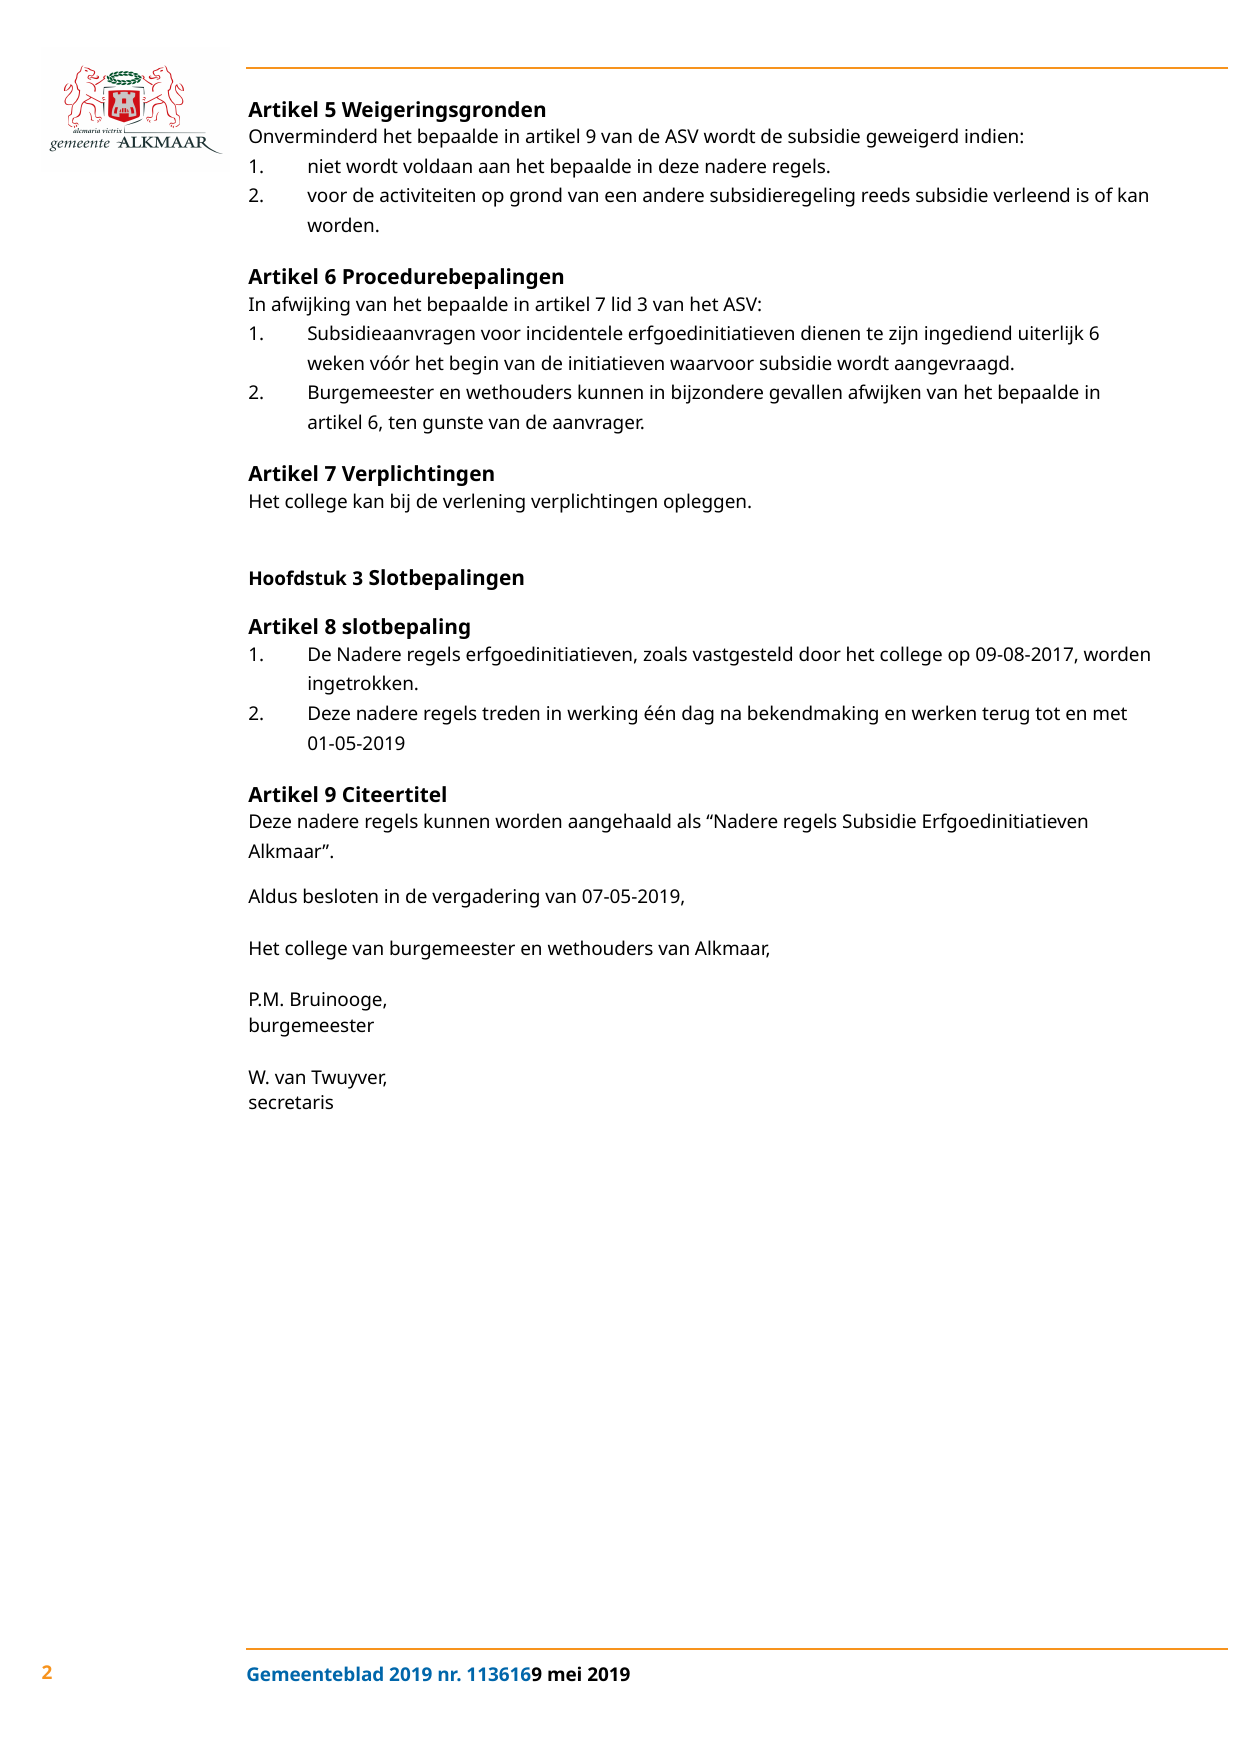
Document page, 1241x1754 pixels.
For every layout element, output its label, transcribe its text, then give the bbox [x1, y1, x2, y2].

text Het college van burgemeester en wethouders van Alkmaar, [248, 935, 1152, 961]
text P.M. Bruinooge, [248, 987, 1152, 1012]
list niet wordt voldaan aan het bepaalde in deze nadere regels. [248, 153, 1152, 178]
list Deze nadere regels treden in werking één dag na bekendmaking en werken terug tot en met 01-05-2019 [248, 700, 1152, 755]
list De Nadere regels erfgoedinitiatieven, zoals vastgesteld door het college op 09-08-2017, worden ingetrokken. [248, 641, 1152, 696]
text Onverminderd het bepaalde in artikel 9 van de ASV wordt de subsidie geweigerd indien: [248, 123, 1152, 149]
text Artikel 6 Procedurebepalingen [248, 262, 1152, 291]
text Artikel 9 Citeertitel [248, 780, 1152, 808]
text Het college kan bij de verlening verplichtingen opleggen. [248, 488, 1152, 514]
text Artikel 7 Verplichtingen [248, 459, 1152, 488]
text secretaris [248, 1089, 1152, 1115]
text W. van Twuyver, [248, 1064, 1152, 1089]
picture [41, 47, 231, 172]
text burgemeester [248, 1012, 1152, 1038]
text Hoofdstuk 3 Slotbepalingen [248, 563, 1152, 592]
text Artikel 5 Weigeringsgronden [248, 95, 1152, 123]
list Burgemeester en wethouders kunnen in bijzondere gevallen afwijken van het bepaalde in artikel 6, ten gunste van de aanvrager. [248, 379, 1152, 435]
list voor de activiteiten op grond van een andere subsidieregeling reeds subsidie verleend is of kan worden. [248, 182, 1152, 238]
list Subsidieaanvragen voor incidentele erfgoedinitiatieven dienen te zijn ingediend uiterlijk 6 weken vóór het begin van de initiatieven waarvoor subsidie wordt aangevraagd. [248, 320, 1152, 376]
text Artikel 8 slotbepaling [248, 612, 1152, 641]
text Deze nadere regels kunnen worden aangehaald als “Nadere regels Subsidie Erfgoedinitiatieven Alkmaar”. [248, 808, 1152, 864]
text Aldus besloten in de vergadering van 07-05-2019, [248, 884, 1152, 909]
text In afwijking van het bepaalde in artikel 7 lid 3 van het ASV: [248, 291, 1152, 317]
